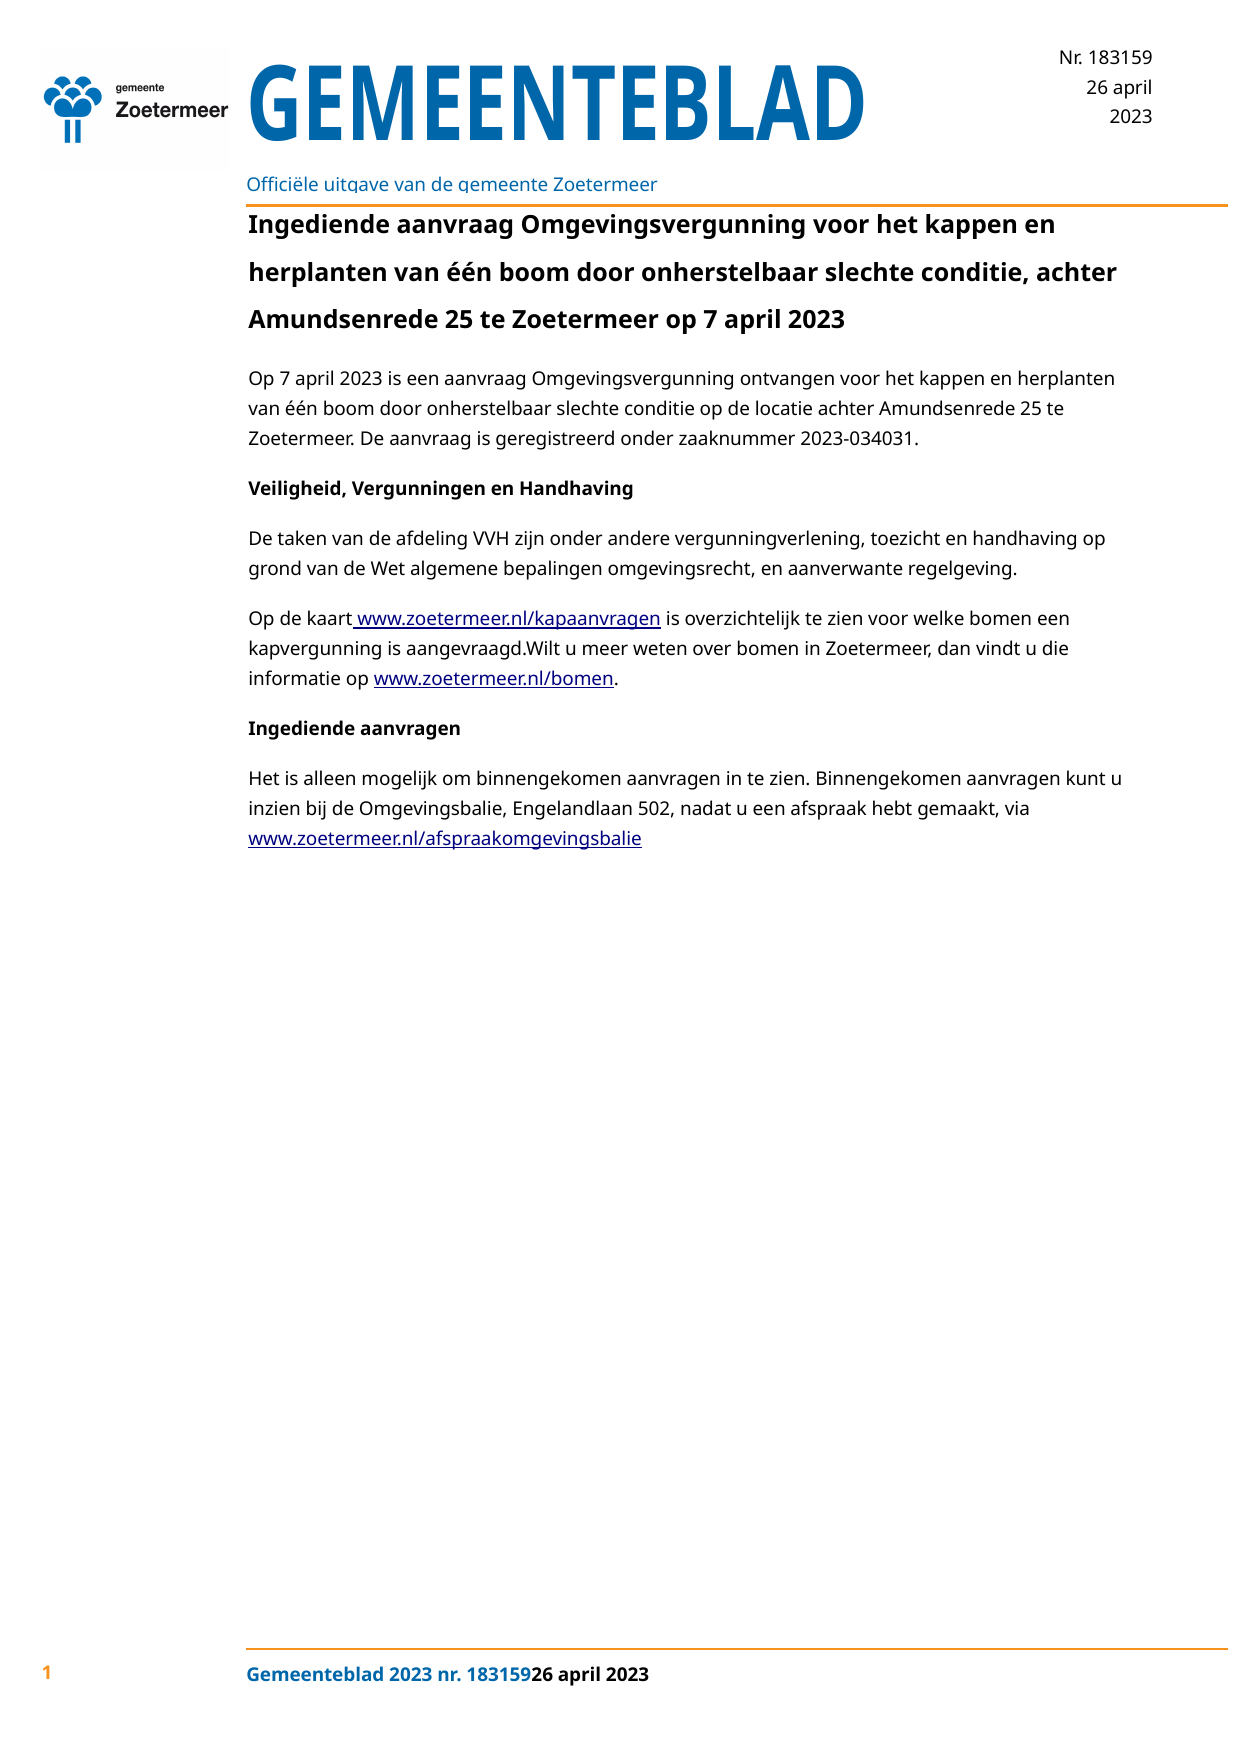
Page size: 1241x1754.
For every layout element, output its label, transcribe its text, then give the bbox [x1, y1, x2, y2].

text De taken van de afdeling VVH zijn onder andere vergunningverlening, toezicht en handhaving op grond van de Wet algemene bepalingen omgevingsrecht, en aanverwante regelgeving. [248, 526, 1152, 581]
text Ingediende aanvraag Omgevingsvergunning voor het kappen en herplanten van één boom door onherstelbaar slechte conditie, achter Amundsenrede 25 te Zoetermeer op 7 april 2023 [248, 207, 1152, 336]
text Veiligheid, Vergunningen en Handhaving [248, 475, 1152, 501]
text Ingediende aanvragen [248, 715, 1152, 741]
text Op de kaart www.zoetermeer.nl/kapaanvragen is overzichtelijk te zien voor welke bomen een kapvergunning is aangevraagd.Wilt u meer weten over bomen in Zoetermeer, dan vindt u die informatie op www.zoetermeer.nl/bomen. [248, 606, 1152, 690]
picture [41, 47, 231, 172]
text Het is alleen mogelijk om binnengekomen aanvragen in te zien. Binnengekomen aanvragen kunt u inzien bij de Omgevingsbalie, Engelandlaan 502, nadat u een afspraak hebt gemaakt, via www.zoetermeer.nl/afspraakomgevingsbalie [248, 766, 1152, 850]
text Op 7 april 2023 is een aanvraag Omgevingsvergunning ontvangen voor het kappen en herplanten van één boom door onherstelbaar slechte conditie op de locatie achter Amundsenrede 25 te Zoetermeer. De aanvraag is geregistreerd onder zaaknummer 2023-034031. [248, 366, 1152, 450]
